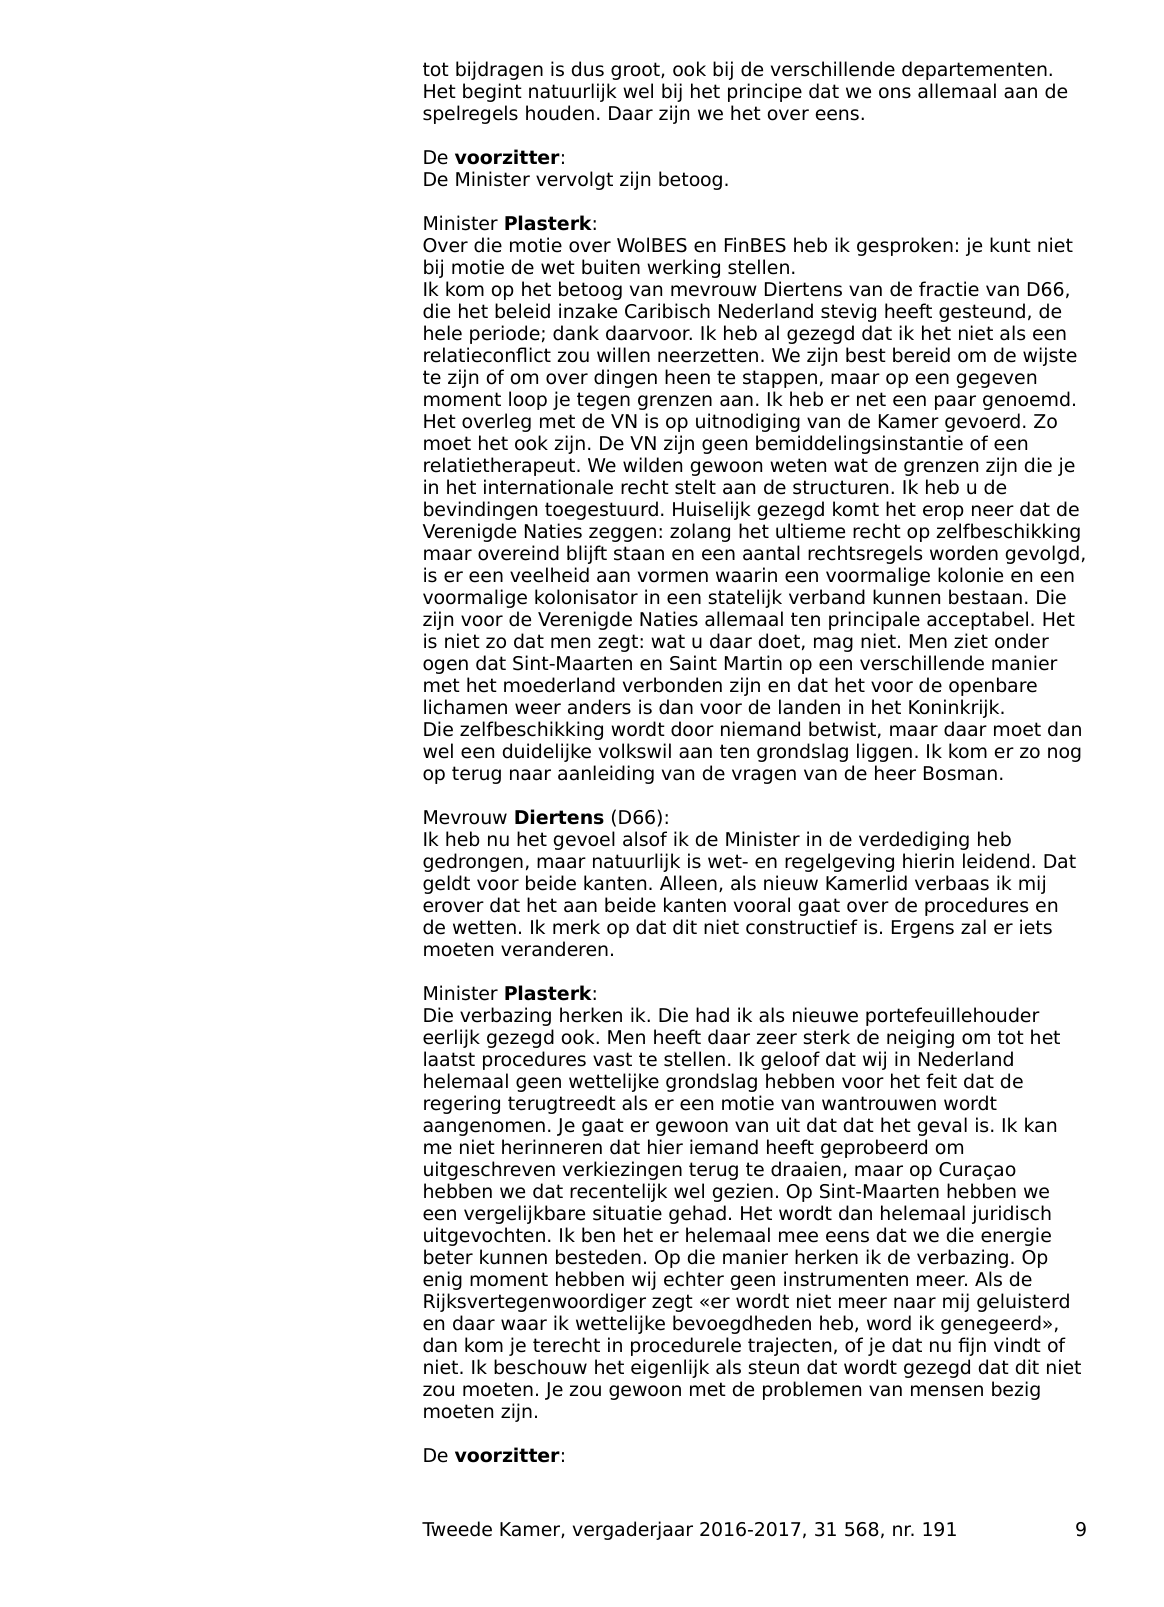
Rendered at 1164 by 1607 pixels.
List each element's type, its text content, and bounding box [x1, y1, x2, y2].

text Mevrouw Diertens (D66): [422, 807, 1087, 829]
text De voorzitter: [422, 1445, 1087, 1467]
text Ik heb nu het gevoel alsof ik de Minister in de verdediging heb gedrongen, maar natuurlijk is wet- en regelgeving hierin leidend. Dat geldt voor beide kanten. Alleen, als nieuw Kamerlid verbaas ik mij erover dat het aan beide kanten vooral gaat over de procedures en de wetten. Ik merk op dat dit niet constructief is. Ergens zal er iets moeten veranderen. [422, 829, 1087, 961]
text Die verbazing herken ik. Die had ik als nieuwe portefeuillehouder eerlijk gezegd ook. Men heeft daar zeer sterk de neiging om tot het laatst procedures vast te stellen. Ik geloof dat wij in Nederland helemaal geen wettelijke grondslag hebben voor het feit dat de regering terugtreedt als er een motie van wantrouwen wordt aangenomen. Je gaat er gewoon van uit dat dat het geval is. Ik kan me niet herinneren dat hier iemand heeft geprobeerd om uitgeschreven verkiezingen terug te draaien, maar op Curaçao hebben we dat recentelijk wel gezien. Op Sint-Maarten hebben we een vergelijkbare situatie gehad. Het wordt dan helemaal juridisch uitgevochten. Ik ben het er helemaal mee eens dat we die energie beter kunnen besteden. Op die manier herken ik de verbazing. Op enig moment hebben wij echter geen instrumenten meer. Als de Rijksvertegenwoordiger zegt «er wordt niet meer naar mij geluisterd en daar waar ik wettelijke bevoegdheden heb, word ik genegeerd», dan kom je terecht in procedurele trajecten, of je dat nu fijn vindt of niet. Ik beschouw het eigenlijk als steun dat wordt gezegd dat dit niet zou moeten. Je zou gewoon met de problemen van mensen bezig moeten zijn. [422, 1005, 1087, 1423]
text De Minister vervolgt zijn betoog. [422, 169, 1087, 191]
text Ik kom op het betoog van mevrouw Diertens van de fractie van D66, die het beleid inzake Caribisch Nederland stevig heeft gesteund, de hele periode; dank daarvoor. Ik heb al gezegd dat ik het niet als een relatieconflict zou willen neerzetten. We zijn best bereid om de wijste te zijn of om over dingen heen te stappen, maar op een gegeven moment loop je tegen grenzen aan. Ik heb er net een paar genoemd. [422, 279, 1087, 411]
text Die zelfbeschikking wordt door niemand betwist, maar daar moet dan wel een duidelijke volkswil aan ten grondslag liggen. Ik kom er zo nog op terug naar aanleiding van de vragen van de heer Bosman. [422, 719, 1087, 785]
text Minister Plasterk: [422, 213, 1087, 235]
text Het overleg met de VN is op uitnodiging van de Kamer gevoerd. Zo moet het ook zijn. De VN zijn geen bemiddelingsinstantie of een relatietherapeut. We wilden gewoon weten wat de grenzen zijn die je in het internationale recht stelt aan de structuren. Ik heb u de bevindingen toegestuurd. Huiselijk gezegd komt het erop neer dat de Verenigde Naties zeggen: zolang het ultieme recht op zelfbeschikking maar overeind blijft staan en een aantal rechtsregels worden gevolgd, is er een veelheid aan vormen waarin een voormalige kolonie en een voormalige kolonisator in een statelijk verband kunnen bestaan. Die zijn voor de Verenigde Naties allemaal ten principale acceptabel. Het is niet zo dat men zegt: wat u daar doet, mag niet. Men ziet onder ogen dat Sint-Maarten en Saint Martin op een verschillende manier met het moederland verbonden zijn en dat het voor de openbare lichamen weer anders is dan voor de landen in het Koninkrijk. [422, 411, 1087, 719]
text De voorzitter: [422, 147, 1087, 169]
text Minister Plasterk: [422, 983, 1087, 1005]
text Over die motie over WolBES en FinBES heb ik gesproken: je kunt niet bij motie de wet buiten werking stellen. [422, 235, 1087, 279]
text tot bijdragen is dus groot, ook bij de verschillende departementen. Het begint natuurlijk wel bij het principe dat we ons allemaal aan de spelregels houden. Daar zijn we het over eens. [422, 59, 1087, 125]
